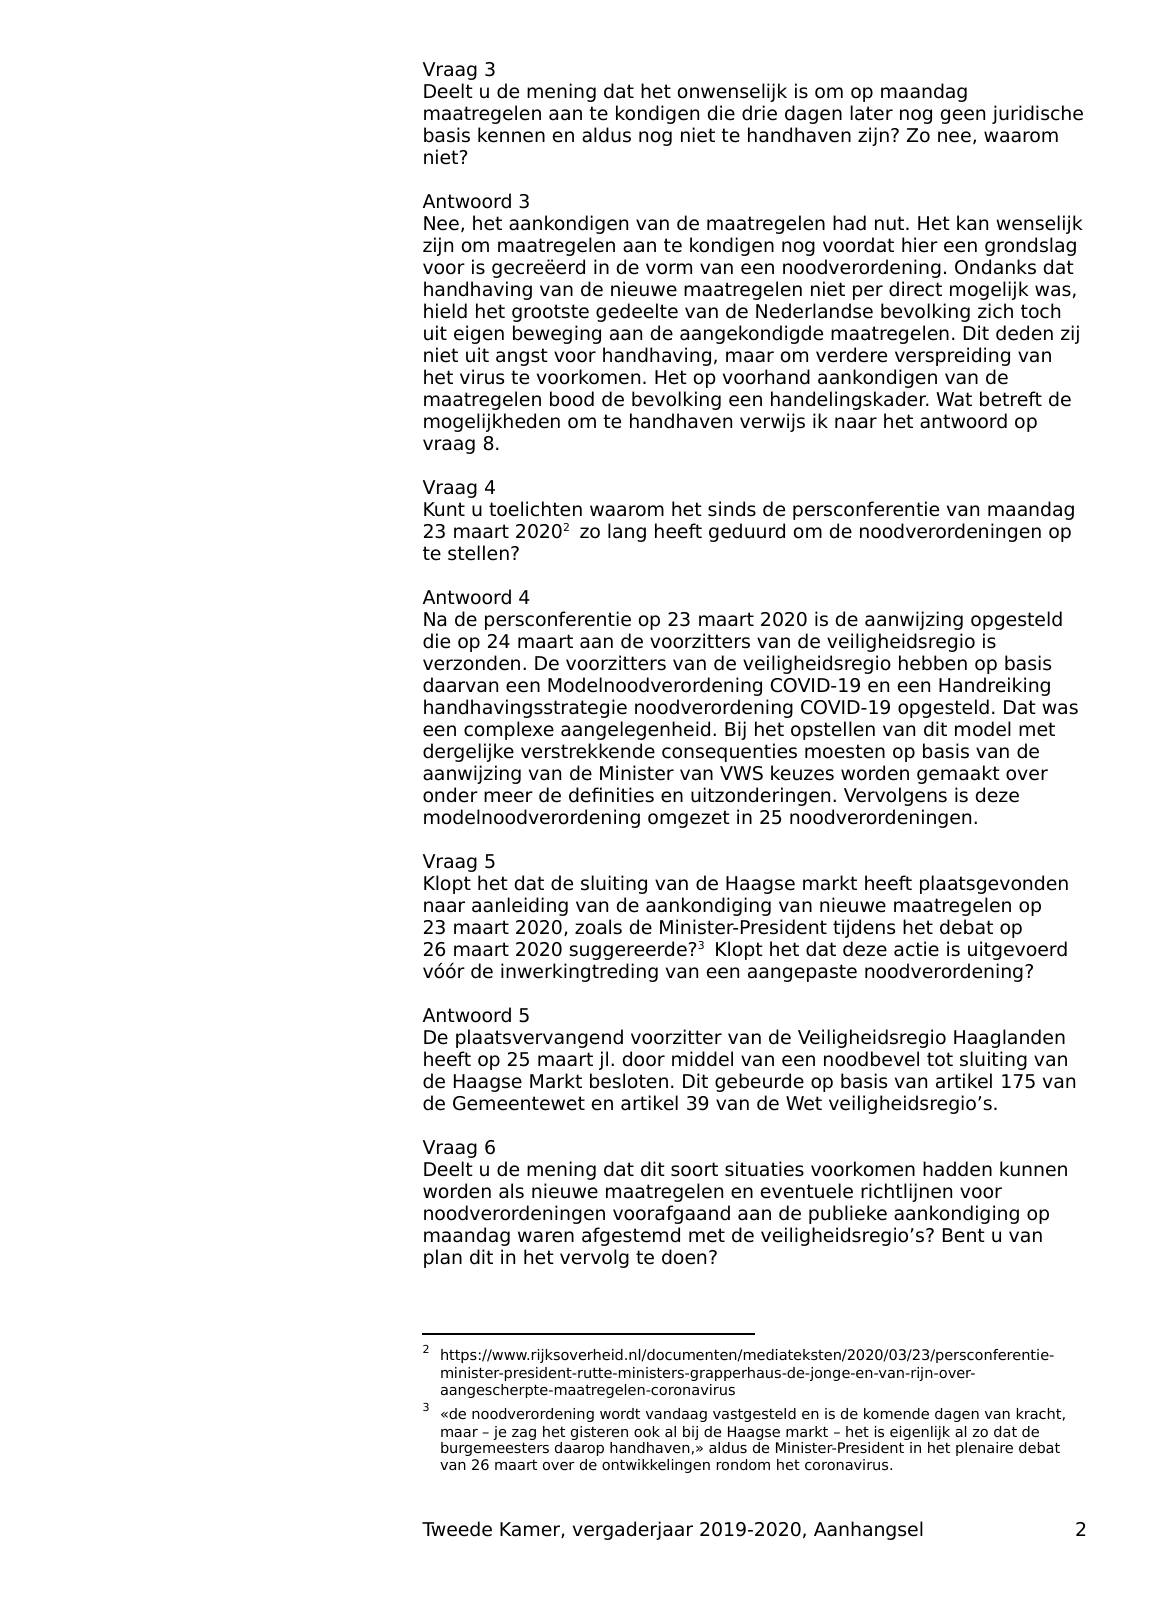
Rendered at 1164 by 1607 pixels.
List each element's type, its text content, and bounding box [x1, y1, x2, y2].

text Klopt het dat de sluiting van de Haagse markt heeft plaatsgevonden naar aanleiding van de aankondiging van nieuwe maatregelen op 23 maart 2020, zoals de Minister-President tijdens het debat op 26 maart 2020 suggereerde? Klopt het dat deze actie is uitgevoerd vóór de inwerkingtreding van een aangepaste noodverordening? [422, 873, 1087, 983]
text Deelt u de mening dat dit soort situaties voorkomen hadden kunnen worden als nieuwe maatregelen en eventuele richtlijnen voor noodverordeningen voorafgaand aan de publieke aankondiging op maandag waren afgestemd met de veiligheidsregio’s? Bent u van plan dit in het vervolg te doen? [422, 1159, 1087, 1269]
text Kunt u toelichten waarom het sinds de persconferentie van maandag 23 maart 2020 zo lang heeft geduurd om de noodverordeningen op te stellen? [422, 499, 1087, 565]
text Vraag 5 [422, 851, 1087, 873]
text De plaatsvervangend voorzitter van de Veiligheidsregio Haaglanden heeft op 25 maart jl. door middel van een noodbevel tot sluiting van de Haagse Markt besloten. Dit gebeurde op basis van artikel 175 van de Gemeentewet en artikel 39 van de Wet veiligheidsregio’s. [422, 1027, 1087, 1115]
text «de noodverordening wordt vandaag vastgesteld en is de komende dagen van kracht, maar – je zag het gisteren ook al bij de Haagse markt – het is eigenlijk al zo dat de burgemeesters daarop handhaven,» aldus de Minister-President in het plenaire debat van 26 maart over de ontwikkelingen rondom het coronavirus. [422, 1402, 1087, 1474]
text Vraag 3 [422, 59, 1087, 81]
text https://www.rijksoverheid.nl/documenten/mediateksten/2020/03/23/persconferentie-minister-president-rutte-ministers-grapperhaus-de-jonge-en-van-rijn-over-aangescherpte-maatregelen-coronavirus [422, 1343, 1087, 1399]
text Vraag 6 [422, 1137, 1087, 1159]
text Antwoord 3 [422, 191, 1087, 213]
text Vraag 4 [422, 477, 1087, 499]
text Antwoord 5 [422, 1005, 1087, 1027]
text Na de persconferentie op 23 maart 2020 is de aanwijzing opgesteld die op 24 maart aan de voorzitters van de veiligheidsregio is verzonden. De voorzitters van de veiligheidsregio hebben op basis daarvan een Modelnoodverordening COVID-19 en een Handreiking handhavingsstrategie noodverordening COVID-19 opgesteld. Dat was een complexe aangelegenheid. Bij het opstellen van dit model met dergelijke verstrekkende consequenties moesten op basis van de aanwijzing van de Minister van VWS keuzes worden gemaakt over onder meer de definities en uitzonderingen. Vervolgens is deze modelnoodverordening omgezet in 25 noodverordeningen. [422, 609, 1087, 829]
text Nee, het aankondigen van de maatregelen had nut. Het kan wenselijk zijn om maatregelen aan te kondigen nog voordat hier een grondslag voor is gecreëerd in de vorm van een noodverordening. Ondanks dat handhaving van de nieuwe maatregelen niet per direct mogelijk was, hield het grootste gedeelte van de Nederlandse bevolking zich toch uit eigen beweging aan de aangekondigde maatregelen. Dit deden zij niet uit angst voor handhaving, maar om verdere verspreiding van het virus te voorkomen. Het op voorhand aankondigen van de maatregelen bood de bevolking een handelingskader. Wat betreft de mogelijkheden om te handhaven verwijs ik naar het antwoord op vraag 8. [422, 213, 1087, 455]
text Antwoord 4 [422, 587, 1087, 609]
text Deelt u de mening dat het onwenselijk is om op maandag maatregelen aan te kondigen die drie dagen later nog geen juridische basis kennen en aldus nog niet te handhaven zijn? Zo nee, waarom niet? [422, 81, 1087, 169]
